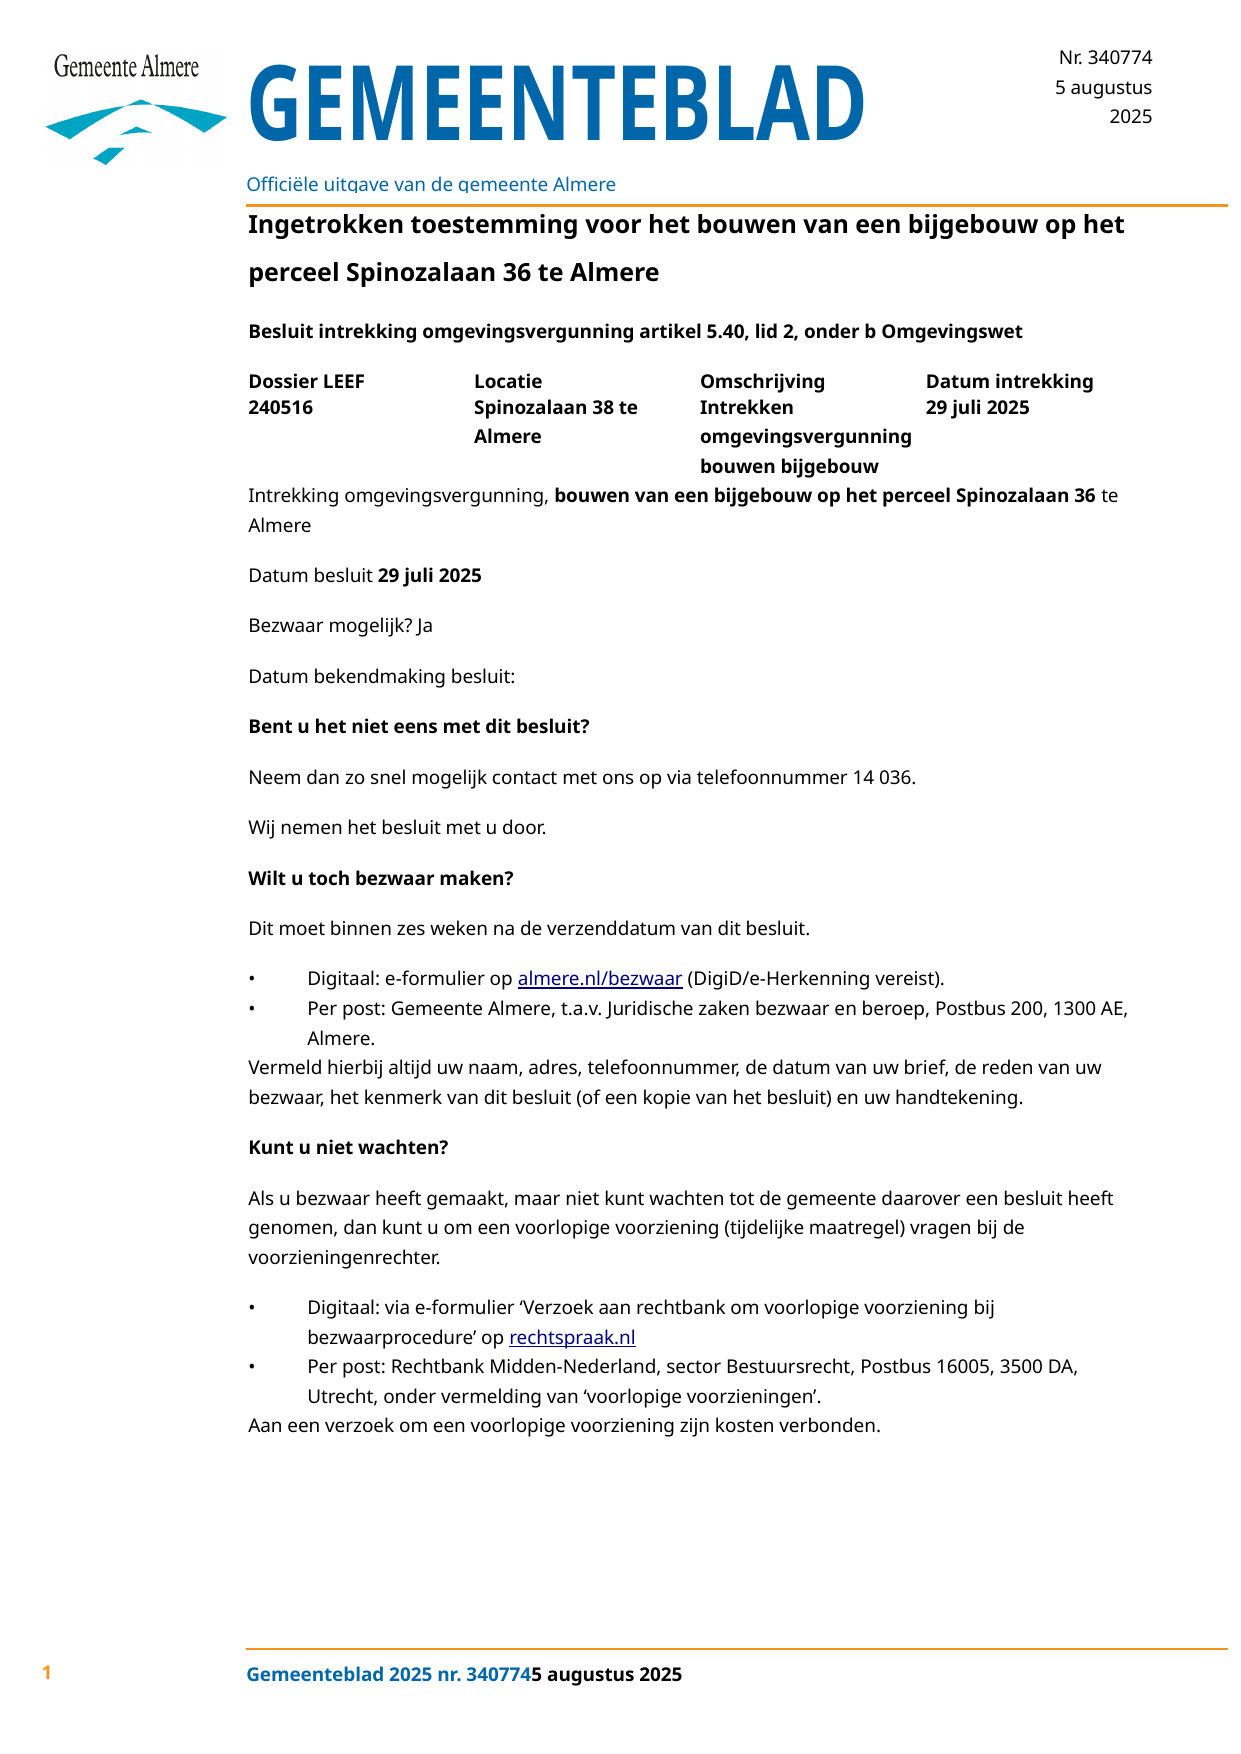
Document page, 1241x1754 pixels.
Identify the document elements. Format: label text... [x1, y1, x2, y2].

text Vermeld hierbij altijd uw naam, adres, telefoonnummer, de datum van uw brief, de reden van uw bezwaar, het kenmerk van dit besluit (of een kopie van het besluit) en uw handtekening. [248, 1054, 1152, 1110]
list Digitaal: via e-formulier ‘Verzoek aan rechtbank om voorlopige voorziening bij bezwaarprocedure’ op rechtspraak.nl [248, 1294, 1152, 1350]
text Wij nemen het besluit met u door. [248, 814, 1152, 840]
text Neem dan zo snel mogelijk contact met ons op via telefoonnummer 14 036. [248, 764, 1152, 790]
table_header Datum intrekking [926, 369, 1152, 394]
table_header Omschrijving [700, 369, 926, 394]
text Bent u het niet eens met dit besluit? [248, 713, 1152, 739]
picture [41, 47, 231, 172]
text Als u bezwaar heeft gemaakt, maar niet kunt wachten tot de gemeente daarover een besluit heeft genomen, dan kunt u om een voorlopige voorziening (tijdelijke maatregel) vragen bij de voorzieningenrechter. [248, 1185, 1152, 1270]
list Per post: Gemeente Almere, t.a.v. Juridische zaken bezwaar en beroep, Postbus 200, 1300 AE, Almere. [248, 995, 1152, 1051]
text Kunt u niet wachten? [248, 1134, 1152, 1160]
table_cell 240516 [248, 394, 474, 479]
list Per post: Rechtbank Midden-Nederland, sector Bestuursrecht, Postbus 16005, 3500 DA, Utrecht, onder vermelding van ‘voorlopige voorzieningen’. [248, 1353, 1152, 1409]
table_header Locatie [474, 369, 700, 394]
text Wilt u toch bezwaar maken? [248, 865, 1152, 891]
table_header Dossier LEEF [248, 369, 474, 394]
text Aan een verzoek om een voorlopige voorziening zijn kosten verbonden. [248, 1413, 1152, 1438]
table_cell Intrekken omgevingsvergunning bouwen bijgebouw [700, 394, 926, 479]
text Ingetrokken toestemming voor het bouwen van een bijgebouw op het perceel Spinozalaan 36 te Almere [248, 207, 1152, 288]
text Datum bekendmaking besluit: [248, 663, 1152, 689]
text Besluit intrekking omgevingsvergunning artikel 5.40, lid 2, onder b Omgevingswet [248, 318, 1152, 344]
text Dit moet binnen zes weken na de verzenddatum van dit besluit. [248, 915, 1152, 941]
table_cell Spinozalaan 38 te Almere [474, 394, 700, 479]
text Datum besluit 29 juli 2025 [248, 562, 1152, 588]
table_cell 29 juli 2025 [926, 394, 1152, 479]
text Bezwaar mogelijk? Ja [248, 613, 1152, 638]
text Intrekking omgevingsvergunning, bouwen van een bijgebouw op het perceel Spinozalaan 36 te Almere [248, 482, 1152, 538]
list Digitaal: e-formulier op almere.nl/bezwaar (DigiD/e-Herkenning vereist). [248, 966, 1152, 991]
